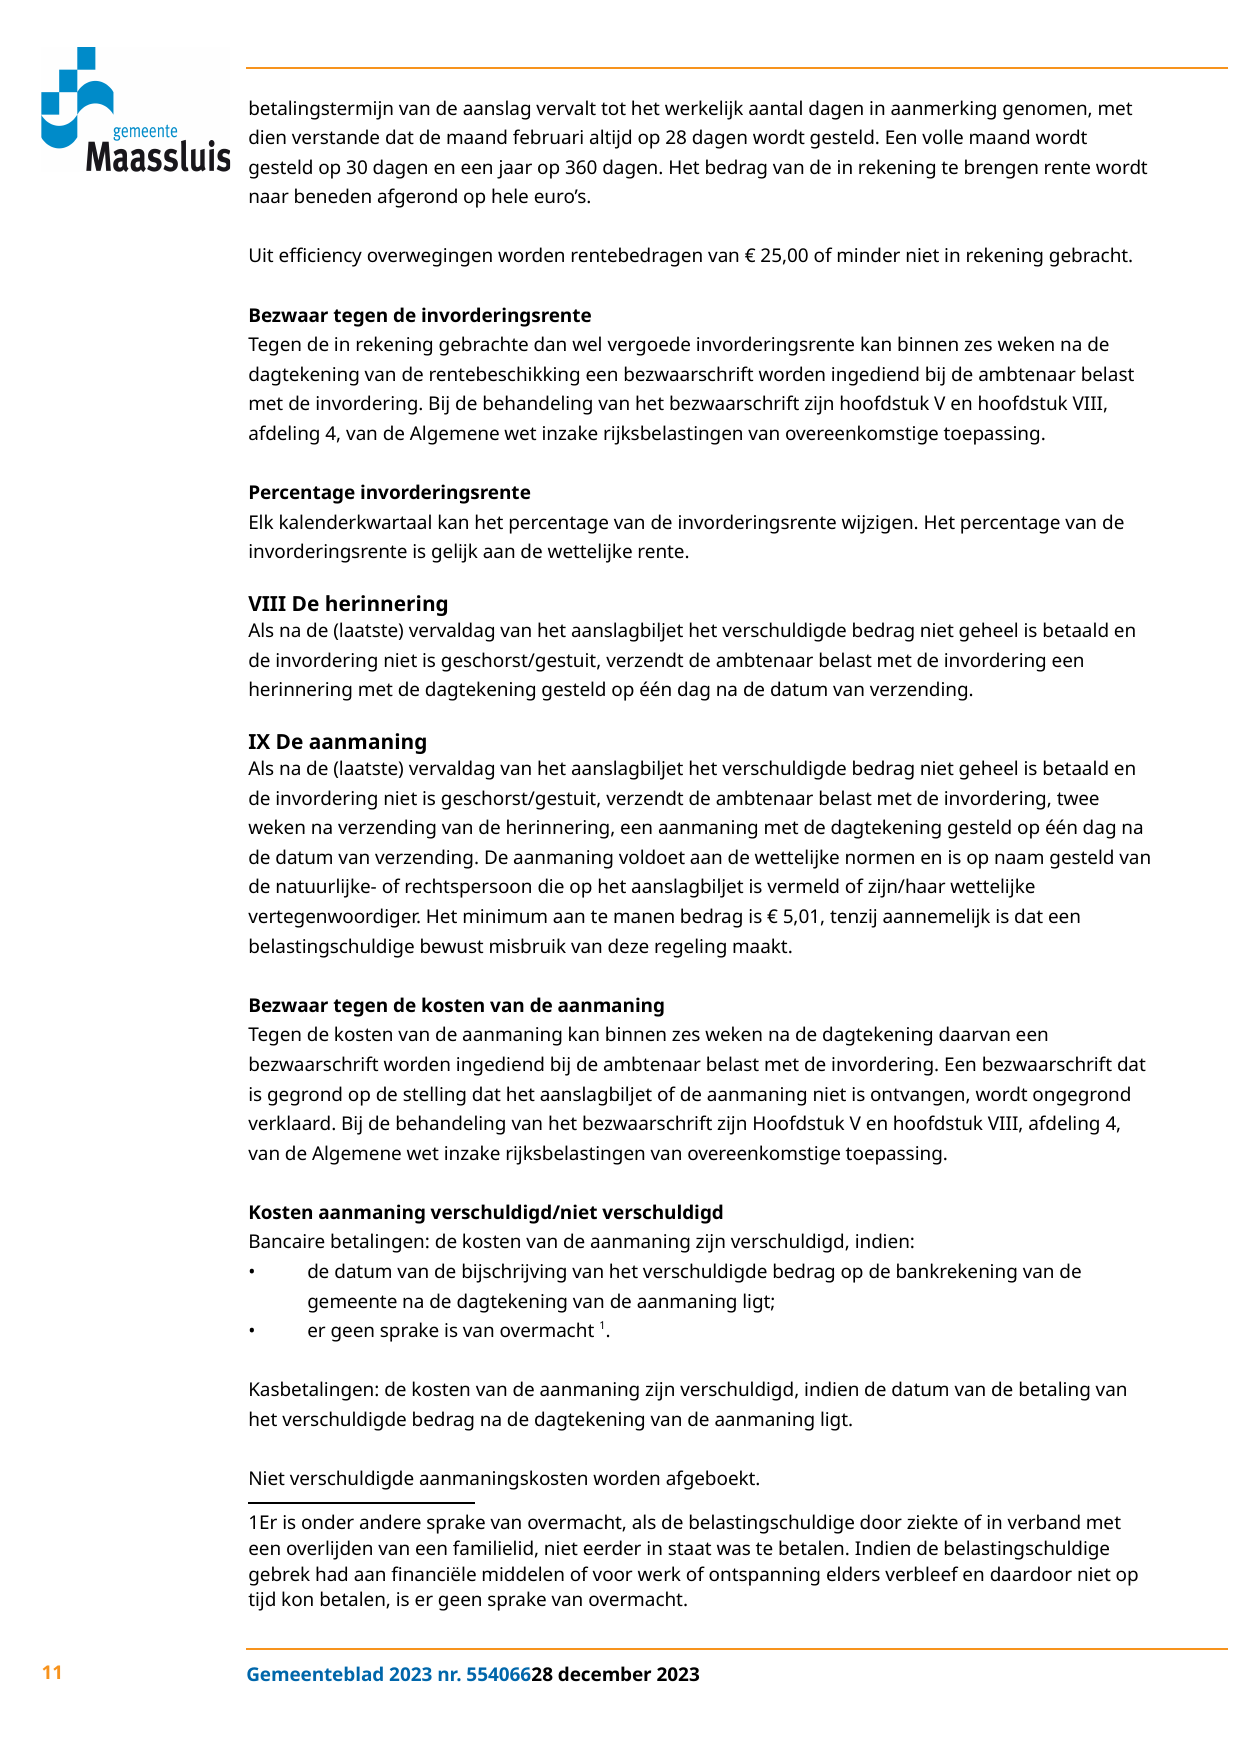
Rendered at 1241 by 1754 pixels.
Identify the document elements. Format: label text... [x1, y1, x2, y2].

text Elk kalenderkwartaal kan het percentage van de invorderingsrente wijzigen. Het percentage van de invorderingsrente is gelijk aan de wettelijke rente. [248, 509, 1152, 564]
text VIII De herinnering [248, 589, 1152, 617]
text Kosten aanmaning verschuldigd/niet verschuldigd [248, 1199, 1152, 1225]
text Tegen de in rekening gebrachte dan wel vergoede invorderingsrente kan binnen zes weken na de dagtekening van de rentebeschikking een bezwaarschrift worden ingediend bij de ambtenaar belast met de invordering. Bij de behandeling van het bezwaarschrift zijn hoofdstuk V en hoofdstuk VIII, afdeling 4, van de Algemene wet inzake rijksbelastingen van overeenkomstige toepassing. [248, 331, 1152, 446]
text Percentage invorderingsrente [248, 479, 1152, 505]
picture [41, 47, 77, 92]
text Bezwaar tegen de kosten van de aanmaning [248, 992, 1152, 1018]
text Als na de (laatste) vervaldag van het aanslagbiljet het verschuldigde bedrag niet geheel is betaald en de invordering niet is geschorst/gestuit, verzendt de ambtenaar belast met de invordering, twee weken na verzending van de herinnering, een aanmaning met de dagtekening gesteld op één dag na de datum van verzending. De aanmaning voldoet aan de wettelijke normen en is op naam gesteld van de natuurlijke- of rechtspersoon die op het aanslagbiljet is vermeld of zijn/haar wettelijke vertegenwoordiger. Het minimum aan te manen bedrag is € 5,01, tenzij aannemelijk is dat een belastingschuldige bewust misbruik van deze regeling maakt. [248, 755, 1152, 959]
text Kasbetalingen: de kosten van de aanmaning zijn verschuldigd, indien de datum van de betaling van het verschuldigde bedrag na de dagtekening van de aanmaning ligt. [248, 1377, 1152, 1432]
list de datum van de bijschrijving van het verschuldigde bedrag op de bankrekening van de gemeente na de dagtekening van de aanmaning ligt; [248, 1258, 1152, 1314]
text Uit efficiency overwegingen worden rentebedragen van € 25,00 of minder niet in rekening gebracht. [248, 243, 1152, 268]
text betalingstermijn van de aanslag vervalt tot het werkelijk aantal dagen in aanmerking genomen, met dien verstande dat de maand februari altijd op 28 dagen wordt gesteld. Een volle maand wordt gesteld op 30 dagen en een jaar op 360 dagen. Het bedrag van de in rekening te brengen rente wordt naar beneden afgerond op hele euro’s. [248, 95, 1152, 209]
text IX De aanmaning [248, 727, 1152, 755]
text Bezwaar tegen de invorderingsrente [248, 302, 1152, 328]
picture [41, 47, 231, 172]
text Bancaire betalingen: de kosten van de aanmaning zijn verschuldigd, indien: [248, 1229, 1152, 1254]
text Tegen de kosten van de aanmaning kan binnen zes weken na de dagtekening daarvan een bezwaarschrift worden ingediend bij de ambtenaar belast met de invordering. Een bezwaarschrift dat is gegrond op de stelling dat het aanslagbiljet of de aanmaning niet is ontvangen, wordt ongegrond verklaard. Bij de behandeling van het bezwaarschrift zijn Hoofdstuk V en hoofdstuk VIII, afdeling 4, van de Algemene wet inzake rijksbelastingen van overeenkomstige toepassing. [248, 1022, 1152, 1166]
list er geen sprake is van overmacht . [248, 1317, 1152, 1343]
text Als na de (laatste) vervaldag van het aanslagbiljet het verschuldigde bedrag niet geheel is betaald en de invordering niet is geschorst/gestuit, verzendt de ambtenaar belast met de invordering een herinnering met de dagtekening gesteld op één dag na de datum van verzending. [248, 617, 1152, 702]
text Niet verschuldigde aanmaningskosten worden afgeboekt. [248, 1465, 1152, 1491]
list Er is onder andere sprake van overmacht, als de belastingschuldige door ziekte of in verband met een overlijden van een familielid, niet eerder in staat was te betalen. Indien de belastingschuldige gebrek had aan financiële middelen of voor werk of ontspanning elders verbleef en daardoor niet op tijd kon betalen, is er geen sprake van overmacht. [248, 1509, 1152, 1612]
